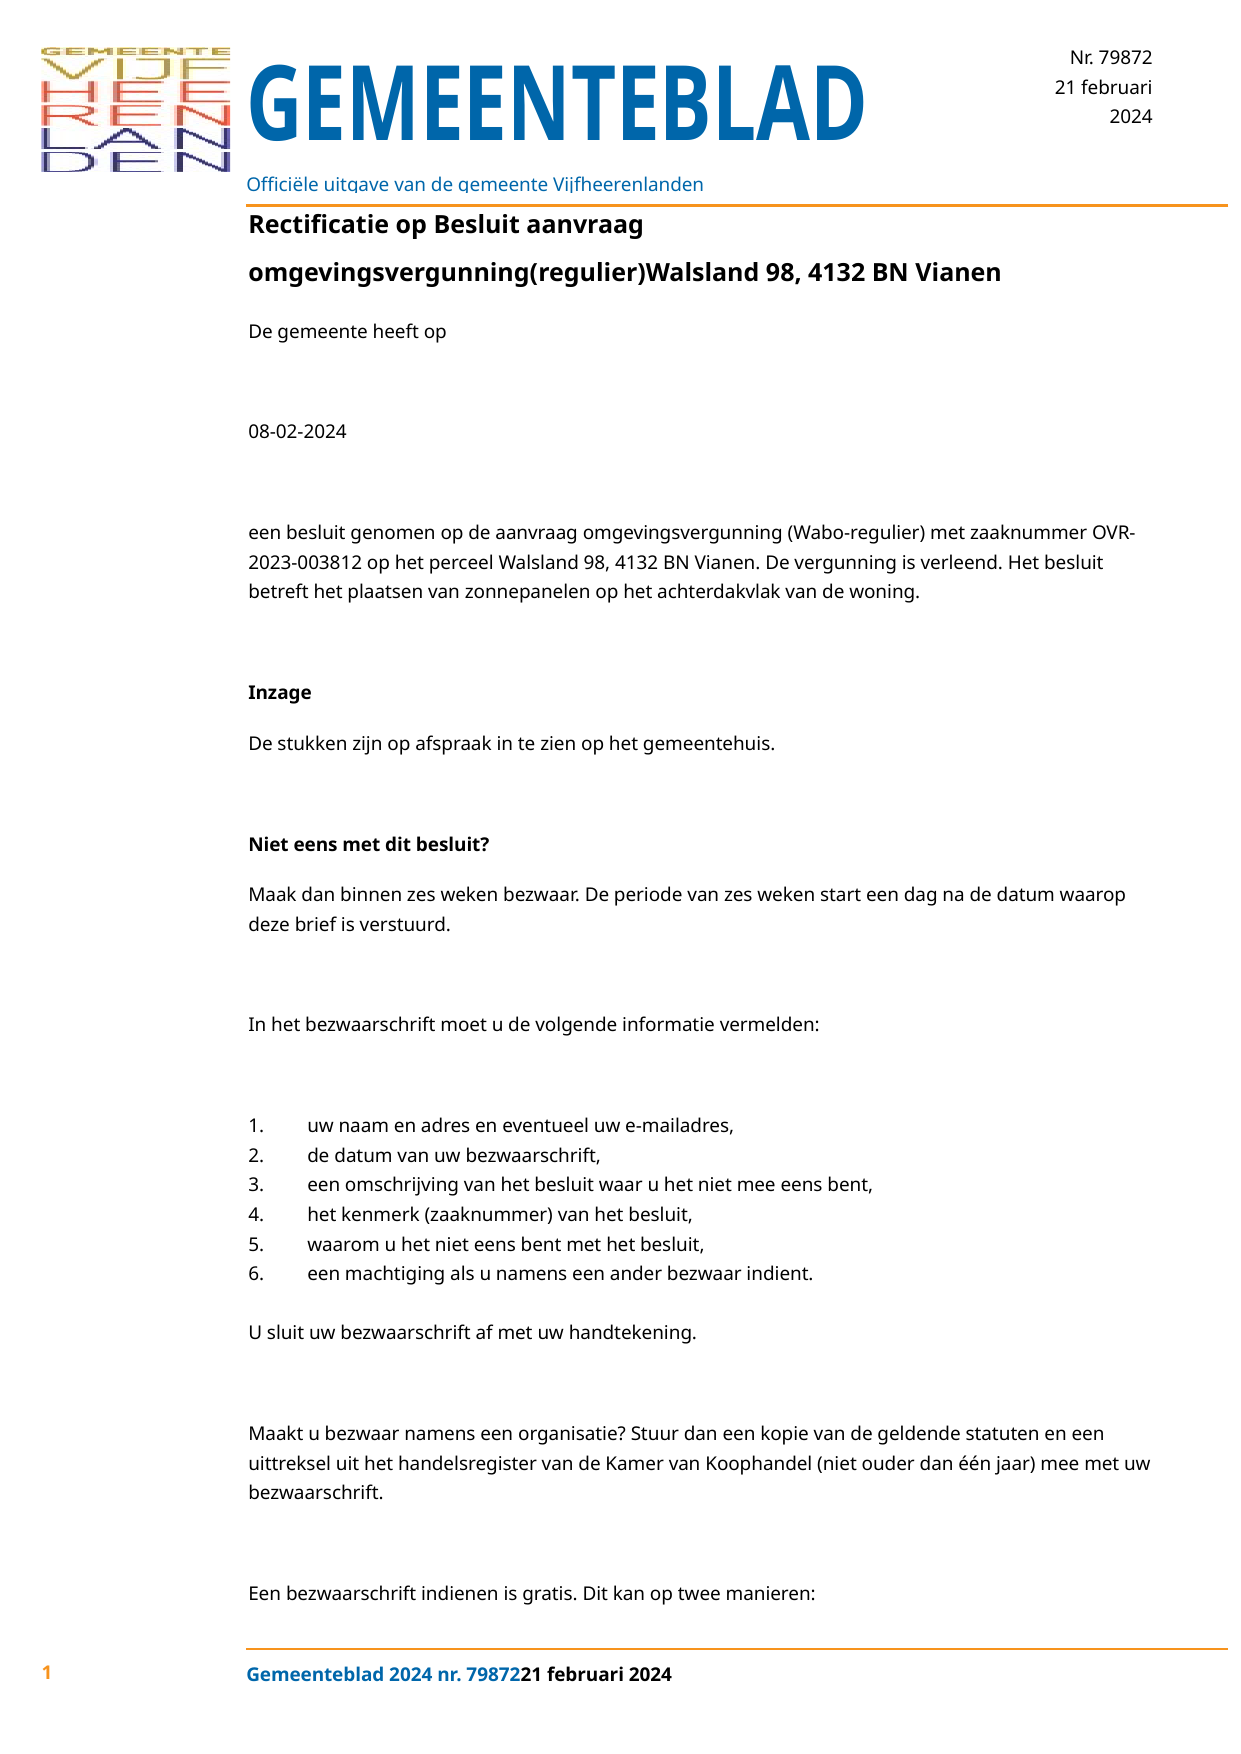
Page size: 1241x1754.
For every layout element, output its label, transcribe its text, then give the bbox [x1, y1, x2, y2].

text Maak dan binnen zes weken bezwaar. De periode van zes weken start een dag na de datum waarop deze brief is verstuurd. [248, 881, 1152, 937]
text Rectificatie op Besluit aanvraag omgevingsvergunning(regulier)Walsland 98, 4132 BN Vianen [248, 207, 1152, 288]
picture [41, 47, 231, 172]
list een machtiging als u namens een ander bezwaar indient. [248, 1260, 1152, 1286]
list de datum van uw bezwaarschrift, [248, 1142, 1152, 1168]
list een omschrijving van het besluit waar u het niet mee eens bent, [248, 1172, 1152, 1197]
text De gemeente heeft op [248, 318, 1152, 344]
text De stukken zijn op afspraak in te zien op het gemeentehuis. [248, 730, 1152, 756]
list waarom u het niet eens bent met het besluit, [248, 1231, 1152, 1257]
text 08-02-2024 [248, 419, 1152, 444]
list het kenmerk (zaaknummer) van het besluit, [248, 1201, 1152, 1227]
text een besluit genomen op de aanvraag omgevingsvergunning (Wabo-regulier) met zaaknummer OVR-2023-003812 op het perceel Walsland 98, 4132 BN Vianen. De vergunning is verleend. Het besluit betreft het plaatsen van zonnepanelen op het achterdakvlak van de woning. [248, 519, 1152, 604]
text Inzage [248, 679, 1152, 705]
text Een bezwaarschrift indienen is gratis. Dit kan op twee manieren: [248, 1580, 1152, 1606]
text Maakt u bezwaar namens een organisatie? Stuur dan een kopie van de geldende statuten en een uittreksel uit het handelsregister van de Kamer van Koophandel (niet ouder dan één jaar) mee met uw bezwaarschrift. [248, 1420, 1152, 1505]
text U sluit uw bezwaarschrift af met uw handtekening. [248, 1319, 1152, 1345]
text In het bezwaarschrift moet u de volgende informatie vermelden: [248, 1012, 1152, 1037]
list uw naam en adres en eventueel uw e-mailadres, [248, 1112, 1152, 1138]
text Niet eens met dit besluit? [248, 831, 1152, 857]
